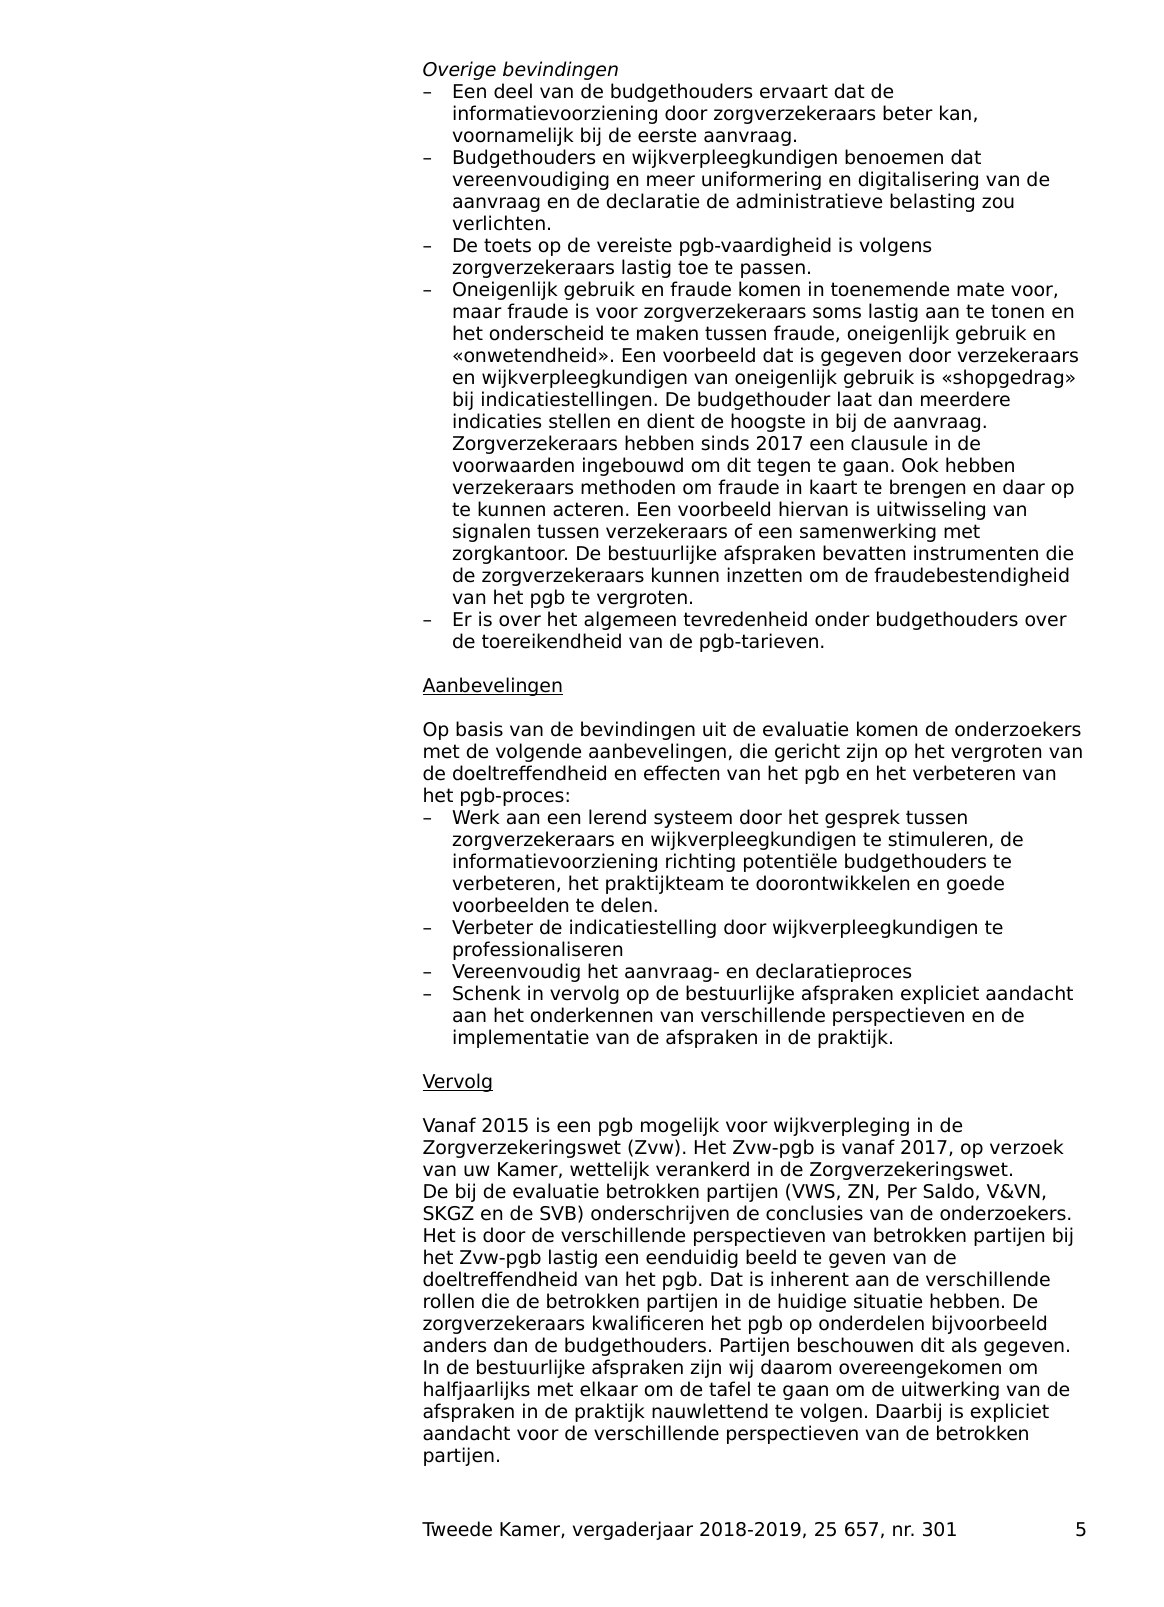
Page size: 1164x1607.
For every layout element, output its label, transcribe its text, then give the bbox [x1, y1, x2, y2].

text – De toets op de vereiste pgb-vaardigheid is volgens zorgverzekeraars lastig toe te passen. [422, 235, 1087, 279]
text De bij de evaluatie betrokken partijen (VWS, ZN, Per Saldo, V&VN, SKGZ en de SVB) onderschrijven de conclusies van de onderzoekers. Het is door de verschillende perspectieven van betrokken partijen bij het Zvw-pgb lastig een eenduidig beeld te geven van de doeltreffendheid van het pgb. Dat is inherent aan de verschillende rollen die de betrokken partijen in de huidige situatie hebben. De zorgverzekeraars kwalificeren het pgb op onderdelen bijvoorbeeld anders dan de budgethouders. Partijen beschouwen dit als gegeven. In de bestuurlijke afspraken zijn wij daarom overeengekomen om halfjaarlijks met elkaar om de tafel te gaan om de uitwerking van de afspraken in de praktijk nauwlettend te volgen. Daarbij is expliciet aandacht voor de verschillende perspectieven van de betrokken partijen. [422, 1181, 1087, 1467]
text Op basis van de bevindingen uit de evaluatie komen de onderzoekers met de volgende aanbevelingen, die gericht zijn op het vergroten van de doeltreffendheid en effecten van het pgb en het verbeteren van het pgb-proces: [422, 719, 1087, 807]
subtitle Overige bevindingen [422, 59, 1087, 81]
text – Een deel van de budgethouders ervaart dat de informatievoorziening door zorgverzekeraars beter kan, voornamelijk bij de eerste aanvraag. [422, 81, 1087, 147]
subtitle Aanbevelingen [422, 675, 1087, 697]
text – Schenk in vervolg op de bestuurlijke afspraken expliciet aandacht aan het onderkennen van verschillende perspectieven en de implementatie van de afspraken in de praktijk. [422, 983, 1087, 1048]
text – Verbeter de indicatiestelling door wijkverpleegkundigen te professionaliseren [422, 917, 1087, 961]
text Vanaf 2015 is een pgb mogelijk voor wijkverpleging in de Zorgverzekeringswet (Zvw). Het Zvw-pgb is vanaf 2017, op verzoek van uw Kamer, wettelijk verankerd in de Zorgverzekeringswet. [422, 1115, 1087, 1181]
text – Budgethouders en wijkverpleegkundigen benoemen dat vereenvoudiging en meer uniformering en digitalisering van de aanvraag en de declaratie de administratieve belasting zou verlichten. [422, 147, 1087, 235]
text – Vereenvoudig het aanvraag- en declaratieproces [422, 961, 1087, 983]
text – Oneigenlijk gebruik en fraude komen in toenemende mate voor, maar fraude is voor zorgverzekeraars soms lastig aan te tonen en het onderscheid te maken tussen fraude, oneigenlijk gebruik en «onwetendheid». Een voorbeeld dat is gegeven door verzekeraars en wijkverpleegkundigen van oneigenlijk gebruik is «shopgedrag» bij indicatiestellingen. De budgethouder laat dan meerdere indicaties stellen en dient de hoogste in bij de aanvraag. Zorgverzekeraars hebben sinds 2017 een clausule in de voorwaarden ingebouwd om dit tegen te gaan. Ook hebben verzekeraars methoden om fraude in kaart te brengen en daar op te kunnen acteren. Een voorbeeld hiervan is uitwisseling van signalen tussen verzekeraars of een samenwerking met zorgkantoor. De bestuurlijke afspraken bevatten instrumenten die de zorgverzekeraars kunnen inzetten om de fraudebestendigheid van het pgb te vergroten. [422, 279, 1087, 608]
text – Er is over het algemeen tevredenheid onder budgethouders over de toereikendheid van de pgb-tarieven. [422, 608, 1087, 652]
subtitle Vervolg [422, 1071, 1087, 1093]
text – Werk aan een lerend systeem door het gesprek tussen zorgverzekeraars en wijkverpleegkundigen te stimuleren, de informatievoorziening richting potentiële budgethouders te verbeteren, het praktijkteam te doorontwikkelen en goede voorbeelden te delen. [422, 807, 1087, 917]
